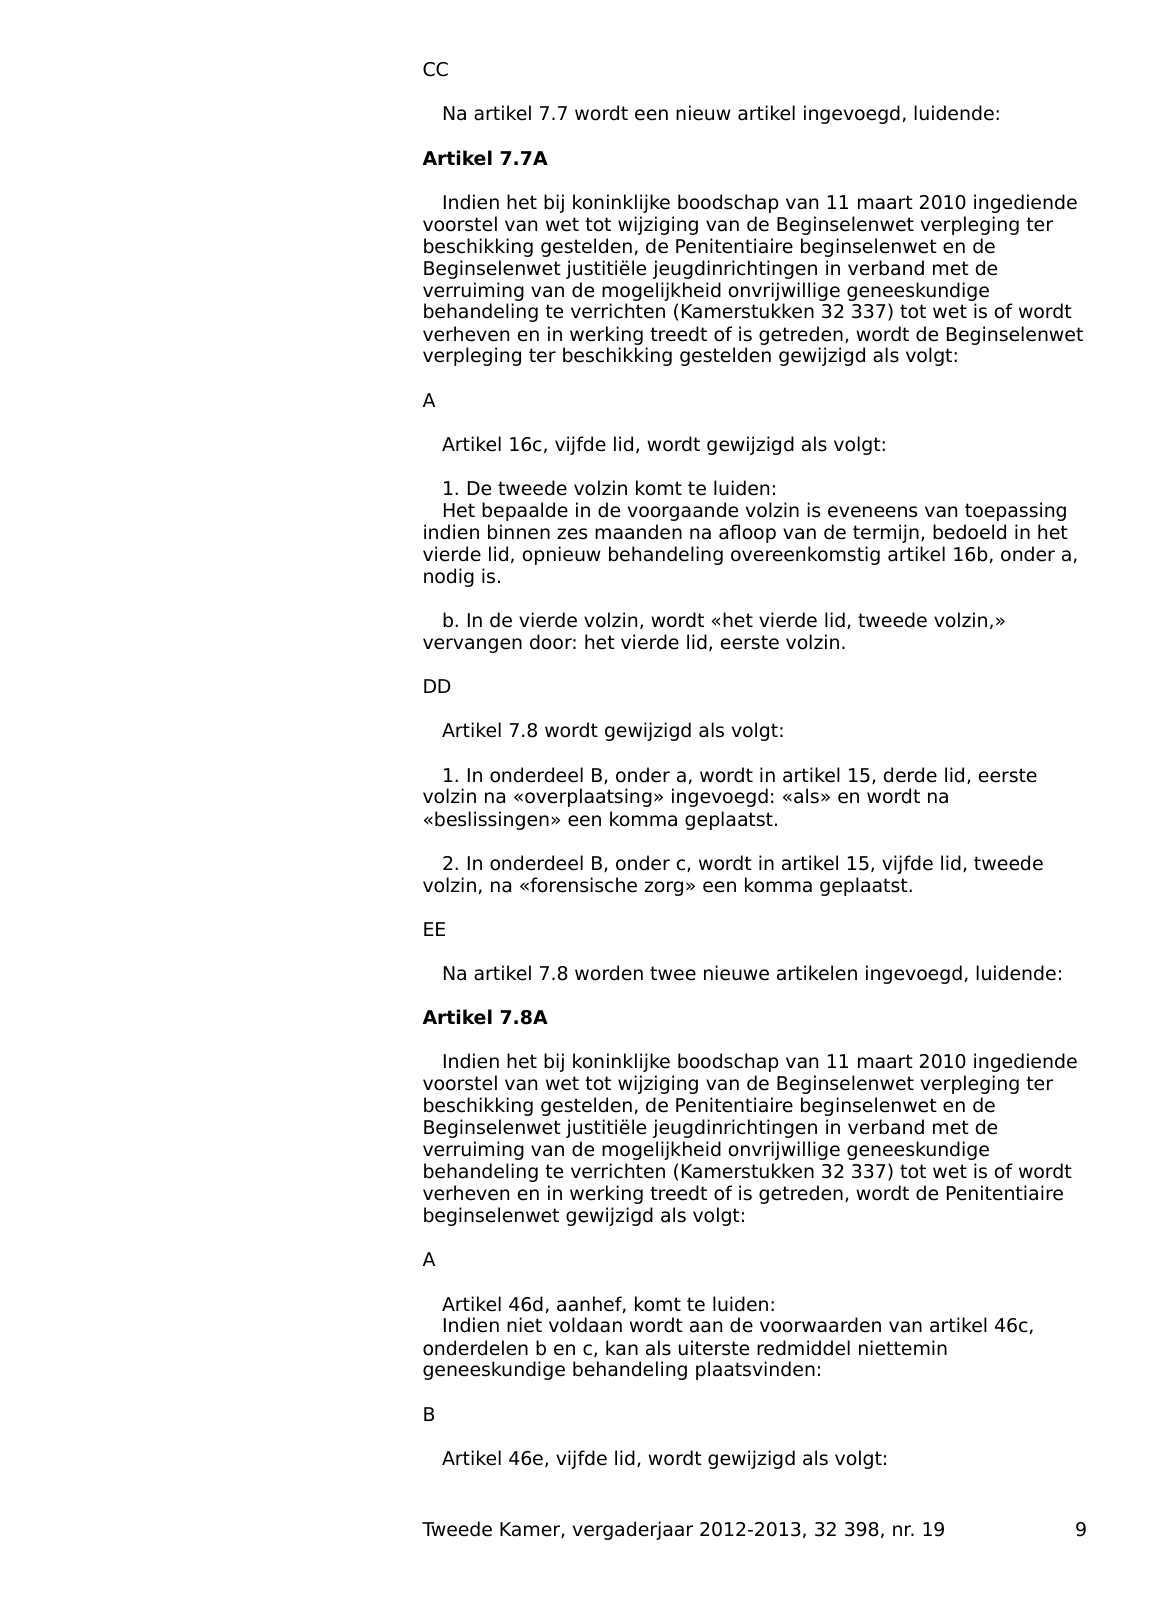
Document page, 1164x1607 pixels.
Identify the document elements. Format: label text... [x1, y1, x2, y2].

subtitle A [422, 1249, 1087, 1271]
subtitle B [422, 1403, 1087, 1426]
text Na artikel 7.8 worden twee nieuwe artikelen ingevoegd, luidende: [422, 963, 1087, 985]
text Indien het bij koninklijke boodschap van 11 maart 2010 ingediende voorstel van wet tot wijziging van de Beginselenwet verpleging ter beschikking gestelden, de Penitentiaire beginselenwet en de Beginselenwet justitiële jeugdinrichtingen in verband met de verruiming van de mogelijkheid onvrijwillige geneeskundige behandeling te verrichten (Kamerstukken 32 337) tot wet is of wordt verheven en in werking treedt of is getreden, wordt de Beginselenwet verpleging ter beschikking gestelden gewijzigd als volgt: [422, 192, 1087, 367]
subtitle CC [422, 59, 1087, 81]
subtitle Artikel 7.8A [422, 1007, 1087, 1029]
text 1. De tweede volzin komt te luiden: [422, 478, 1087, 500]
subtitle DD [422, 676, 1087, 698]
text Na artikel 7.7 wordt een nieuw artikel ingevoegd, luidende: [422, 103, 1087, 125]
subtitle A [422, 389, 1087, 412]
text Artikel 46d, aanhef, komt te luiden: [422, 1293, 1087, 1315]
text Artikel 16c, vijfde lid, wordt gewijzigd als volgt: [422, 434, 1087, 456]
text Artikel 7.8 wordt gewijzigd als volgt: [422, 720, 1087, 742]
text Artikel 46e, vijfde lid, wordt gewijzigd als volgt: [422, 1448, 1087, 1470]
text Het bepaalde in de voorgaande volzin is eveneens van toepassing indien binnen zes maanden na afloop van de termijn, bedoeld in het vierde lid, opnieuw behandeling overeenkomstig artikel 16b, onder a, nodig is. [422, 500, 1087, 588]
text b. In de vierde volzin, wordt «het vierde lid, tweede volzin,» vervangen door: het vierde lid, eerste volzin. [422, 610, 1087, 654]
subtitle Artikel 7.7A [422, 147, 1087, 169]
text 1. In onderdeel B, onder a, wordt in artikel 15, derde lid, eerste volzin na «overplaatsing» ingevoegd: «als» en wordt na «beslissingen» een komma geplaatst. [422, 764, 1087, 830]
text 2. In onderdeel B, onder c, wordt in artikel 15, vijfde lid, tweede volzin, na «forensische zorg» een komma geplaatst. [422, 853, 1087, 897]
text Indien niet voldaan wordt aan de voorwaarden van artikel 46c, onderdelen b en c, kan als uiterste redmiddel niettemin geneeskundige behandeling plaatsvinden: [422, 1315, 1087, 1381]
subtitle EE [422, 919, 1087, 941]
text Indien het bij koninklijke boodschap van 11 maart 2010 ingediende voorstel van wet tot wijziging van de Beginselenwet verpleging ter beschikking gestelden, de Penitentiaire beginselenwet en de Beginselenwet justitiële jeugdinrichtingen in verband met de verruiming van de mogelijkheid onvrijwillige geneeskundige behandeling te verrichten (Kamerstukken 32 337) tot wet is of wordt verheven en in werking treedt of is getreden, wordt de Penitentiaire beginselenwet gewijzigd als volgt: [422, 1051, 1087, 1227]
